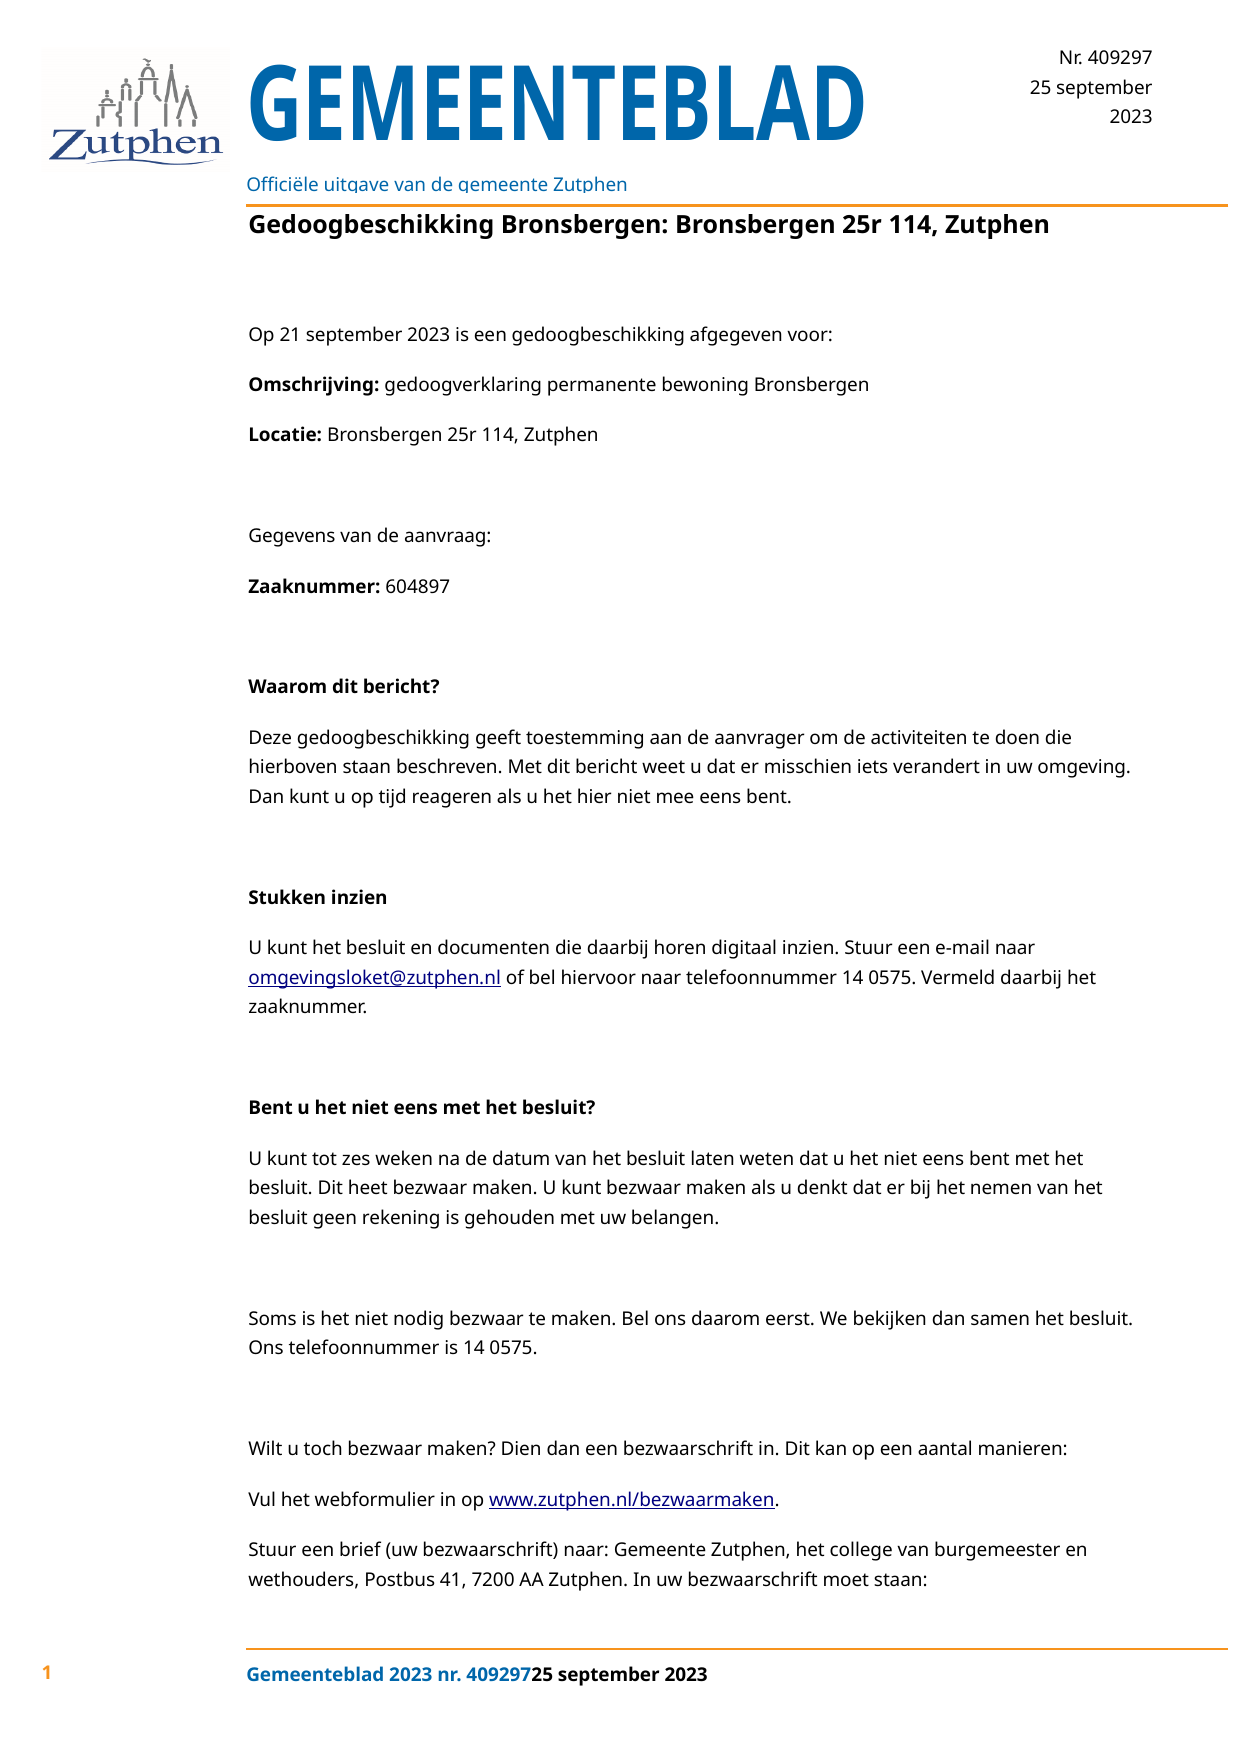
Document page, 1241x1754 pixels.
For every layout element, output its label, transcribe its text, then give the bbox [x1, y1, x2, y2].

text Gegevens van de aanvraag: [248, 522, 1152, 548]
text Omschrijving: gedoogverklaring permanente bewoning Bronsbergen [248, 371, 1152, 397]
text Stukken inzien [248, 884, 1152, 910]
text Locatie: Bronsbergen 25r 114, Zutphen [248, 422, 1152, 447]
text Op 21 september 2023 is een gedoogbeschikking afgegeven voor: [248, 321, 1152, 346]
text Stuur een brief (uw bezwaarschrift) naar: Gemeente Zutphen, het college van burgemeester en wethouders, Postbus 41, 7200 AA Zutphen. In uw bezwaarschrift moet staan: [248, 1536, 1152, 1591]
text Waarom dit bericht? [248, 674, 1152, 699]
text U kunt tot zes weken na de datum van het besluit laten weten dat u het niet eens bent met het besluit. Dit heet bezwaar maken. U kunt bezwaar maken als u denkt dat er bij het nemen van het besluit geen rekening is gehouden met uw belangen. [248, 1145, 1152, 1230]
picture [41, 47, 231, 172]
text Wilt u toch bezwaar maken? Dien dan een bezwaarschrift in. Dit kan op een aantal manieren: [248, 1435, 1152, 1461]
text Deze gedoogbeschikking geeft toestemming aan de aanvrager om de activiteiten te doen die hierboven staan beschreven. Met dit bericht weet u dat er misschien iets verandert in uw omgeving. Dan kunt u op tijd reageren als u het hier niet mee eens bent. [248, 724, 1152, 809]
text U kunt het besluit en documenten die daarbij horen digitaal inzien. Stuur een e-mail naar omgevingsloket@zutphen.nl of bel hiervoor naar telefoonnummer 14 0575. Vermeld daarbij het zaaknummer. [248, 934, 1152, 1019]
text Vul het webformulier in op www.zutphen.nl/bezwaarmaken. [248, 1486, 1152, 1511]
text Soms is het niet nodig bezwaar te maken. Bel ons daarom eerst. We bekijken dan samen het besluit. Ons telefoonnummer is 14 0575. [248, 1305, 1152, 1360]
text Bent u het niet eens met het besluit? [248, 1094, 1152, 1120]
text Gedoogbeschikking Bronsbergen: Bronsbergen 25r 114, Zutphen [248, 207, 1152, 241]
text Zaaknummer: 604897 [248, 573, 1152, 598]
